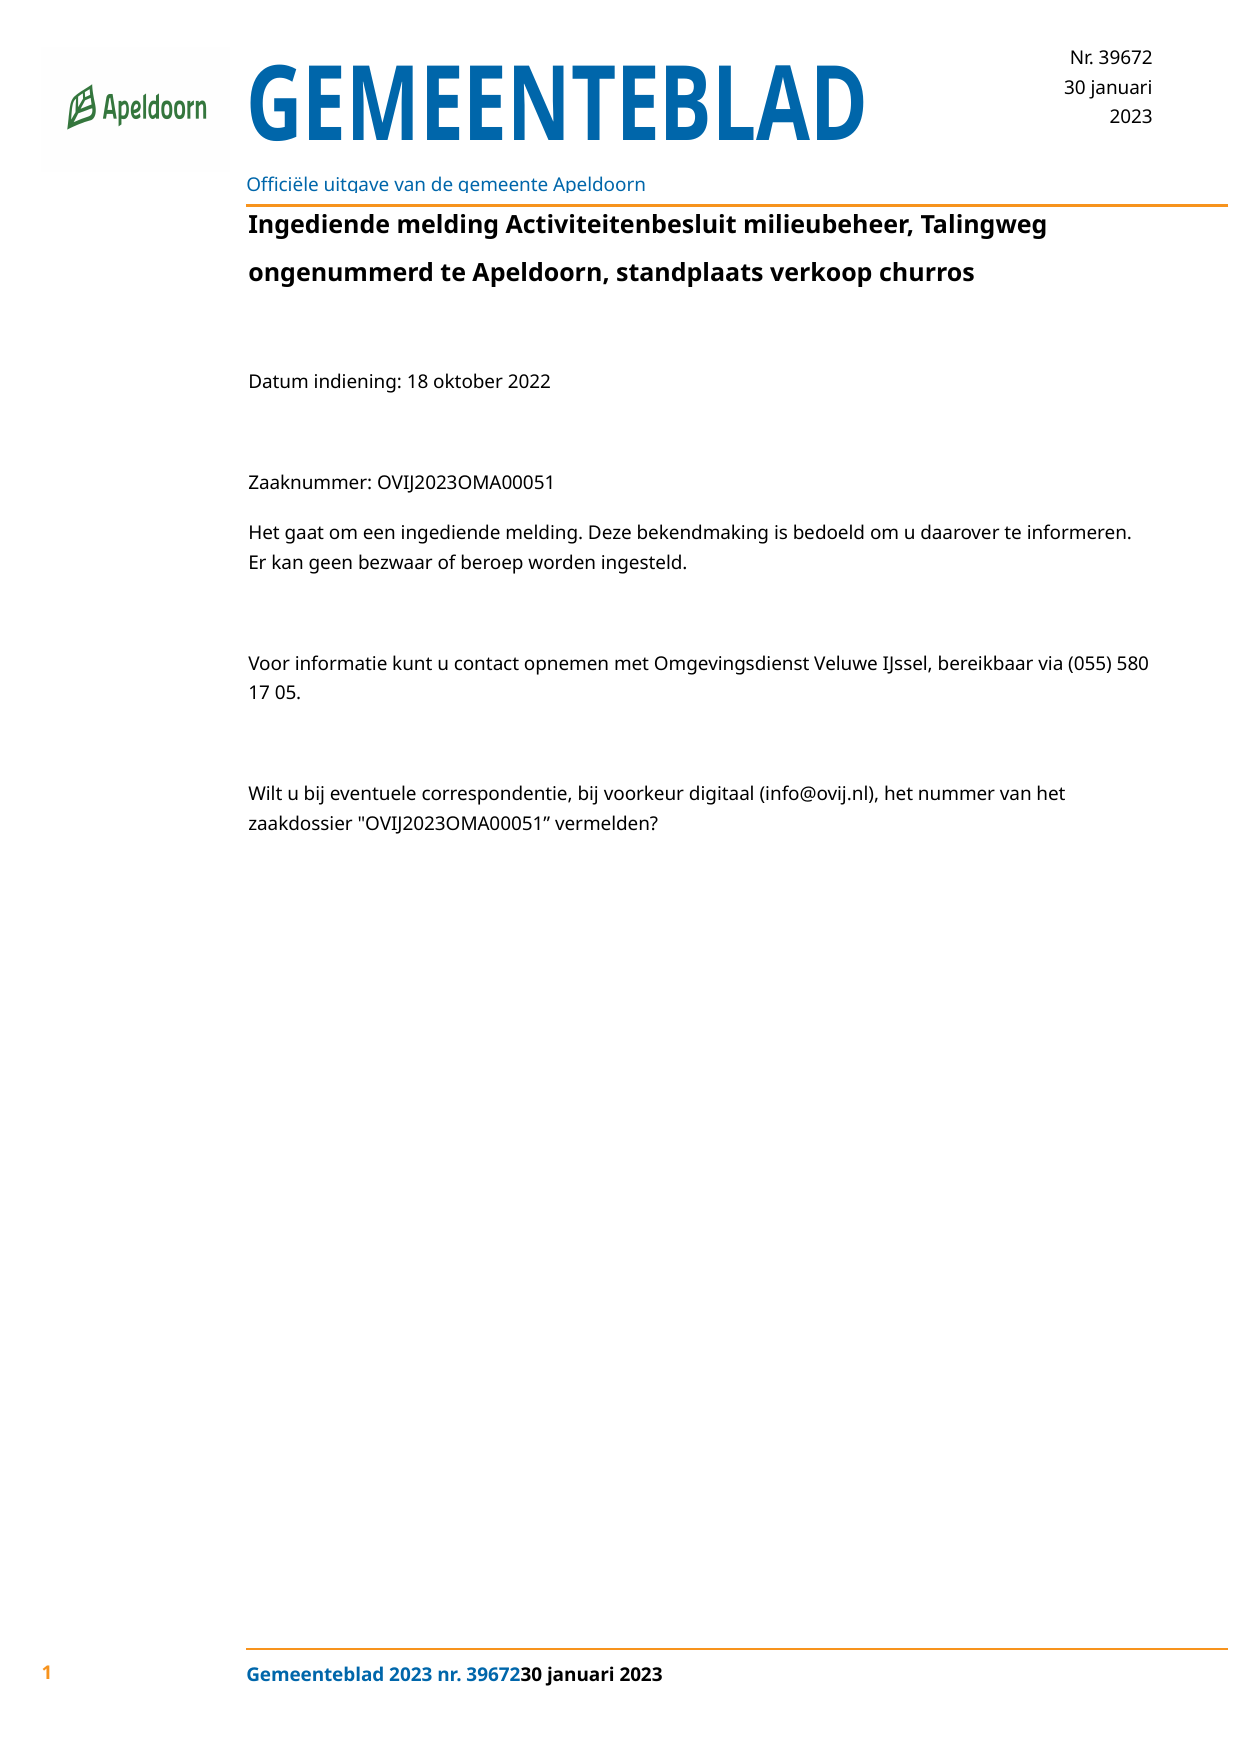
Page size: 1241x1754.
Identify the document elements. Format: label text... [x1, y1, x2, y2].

text Voor informatie kunt u contact opnemen met Omgevingsdienst Veluwe IJssel, bereikbaar via (055) 580 17 05. [248, 650, 1152, 705]
text Het gaat om een ingediende melding. Deze bekendmaking is bedoeld om u daarover te informeren. Er kan geen bezwaar of beroep worden ingesteld. [248, 519, 1152, 575]
picture [41, 47, 231, 172]
text Zaaknummer: OVIJ2023OMA00051 [248, 469, 1152, 495]
text Wilt u bij eventuele correspondentie, bij voorkeur digitaal (info@ovij.nl), het nummer van het zaakdossier "OVIJ2023OMA00051” vermelden? [248, 780, 1152, 836]
text Datum indiening: 18 oktober 2022 [248, 368, 1152, 394]
text Ingediende melding Activiteitenbesluit milieubeheer, Talingweg ongenummerd te Apeldoorn, standplaats verkoop churros [248, 207, 1152, 288]
